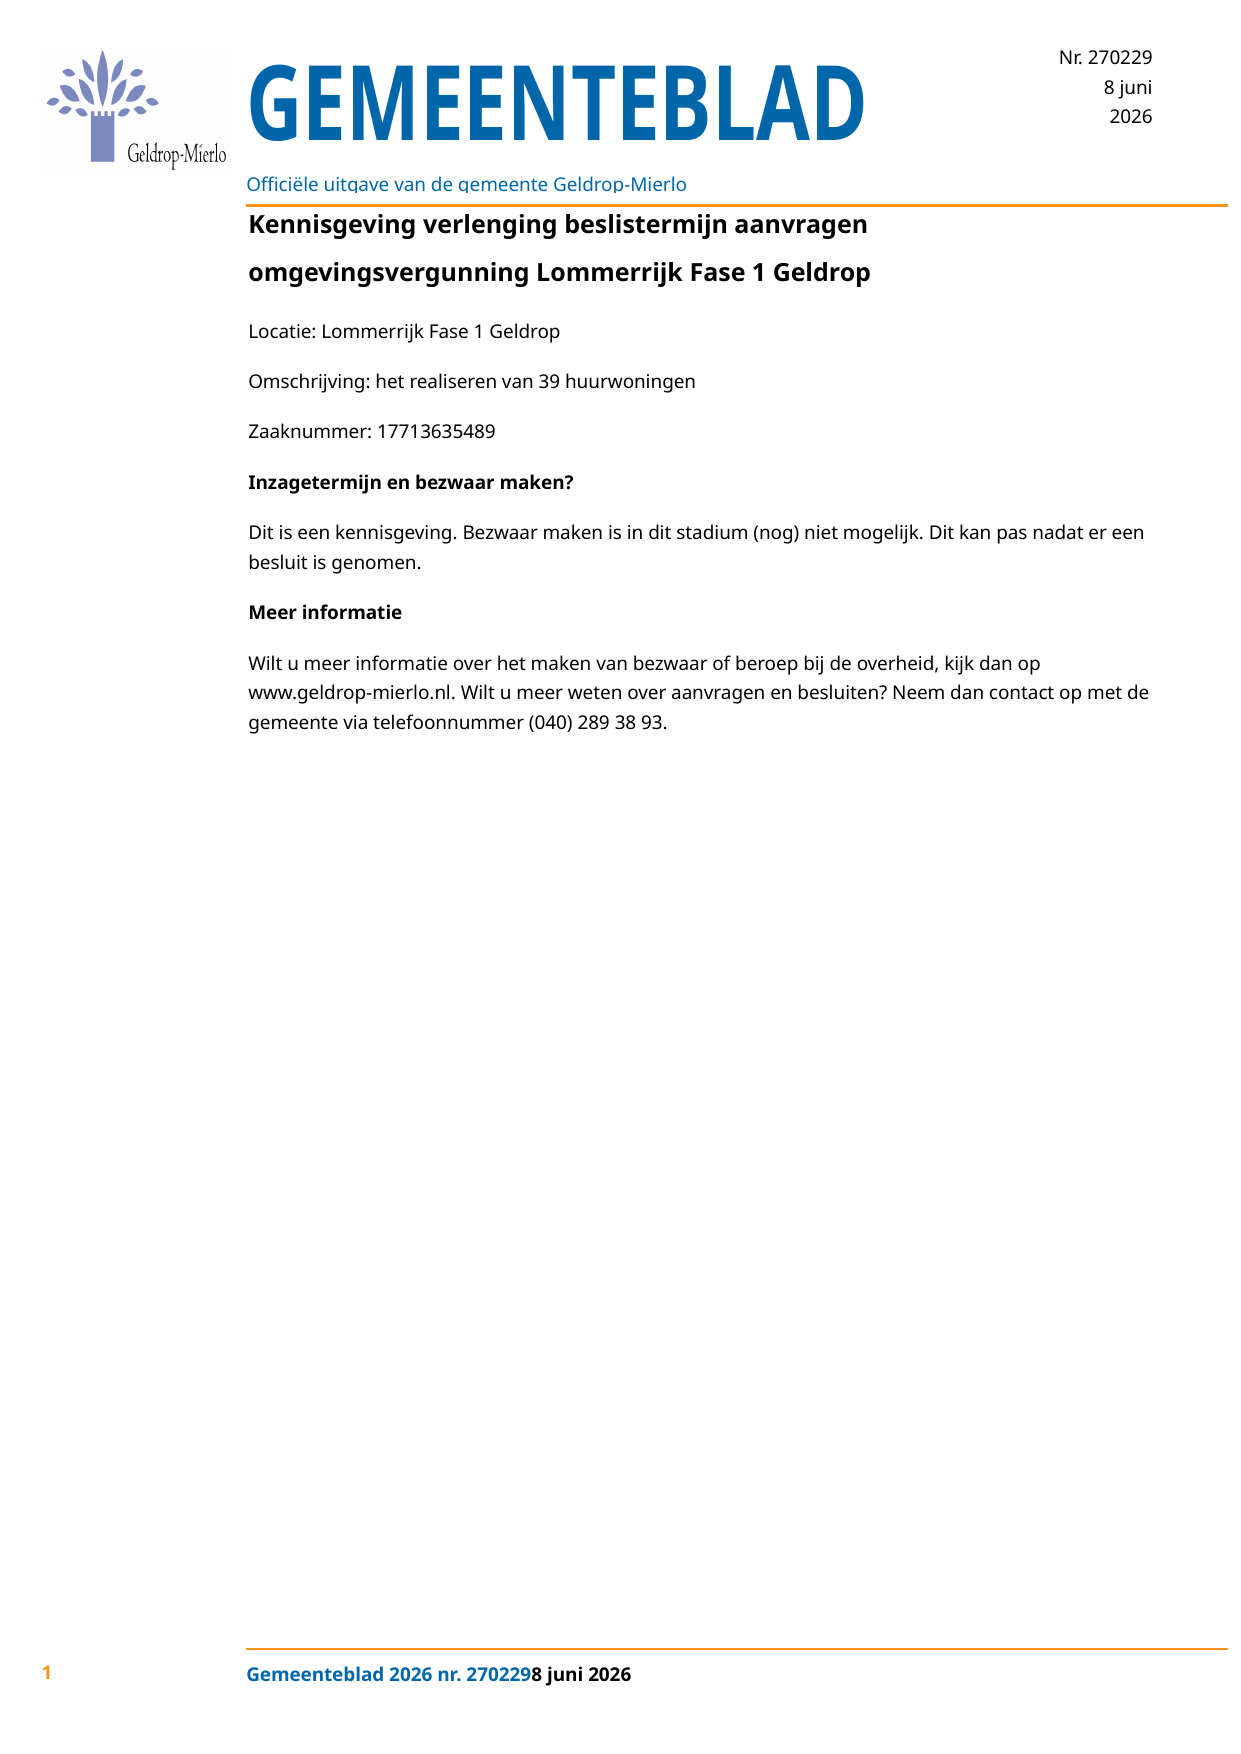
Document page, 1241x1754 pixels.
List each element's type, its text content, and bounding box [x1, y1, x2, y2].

picture [41, 47, 231, 172]
text Wilt u meer informatie over het maken van bezwaar of beroep bij de overheid, kijk dan op www.geldrop-mierlo.nl. Wilt u meer weten over aanvragen en besluiten? Neem dan contact op met de gemeente via telefoonnummer (040) 289 38 93. [248, 650, 1152, 735]
text Omschrijving: het realiseren van 39 huurwoningen [248, 368, 1152, 394]
text Meer informatie [248, 599, 1152, 625]
text Dit is een kennisgeving. Bezwaar maken is in dit stadium (nog) niet mogelijk. Dit kan pas nadat er een besluit is genomen. [248, 519, 1152, 575]
text Zaaknummer: 17713635489 [248, 419, 1152, 444]
text Locatie: Lommerrijk Fase 1 Geldrop [248, 318, 1152, 344]
text Kennisgeving verlenging beslistermijn aanvragen omgevingsvergunning Lommerrijk Fase 1 Geldrop [248, 207, 1152, 288]
text Inzagetermijn en bezwaar maken? [248, 469, 1152, 495]
